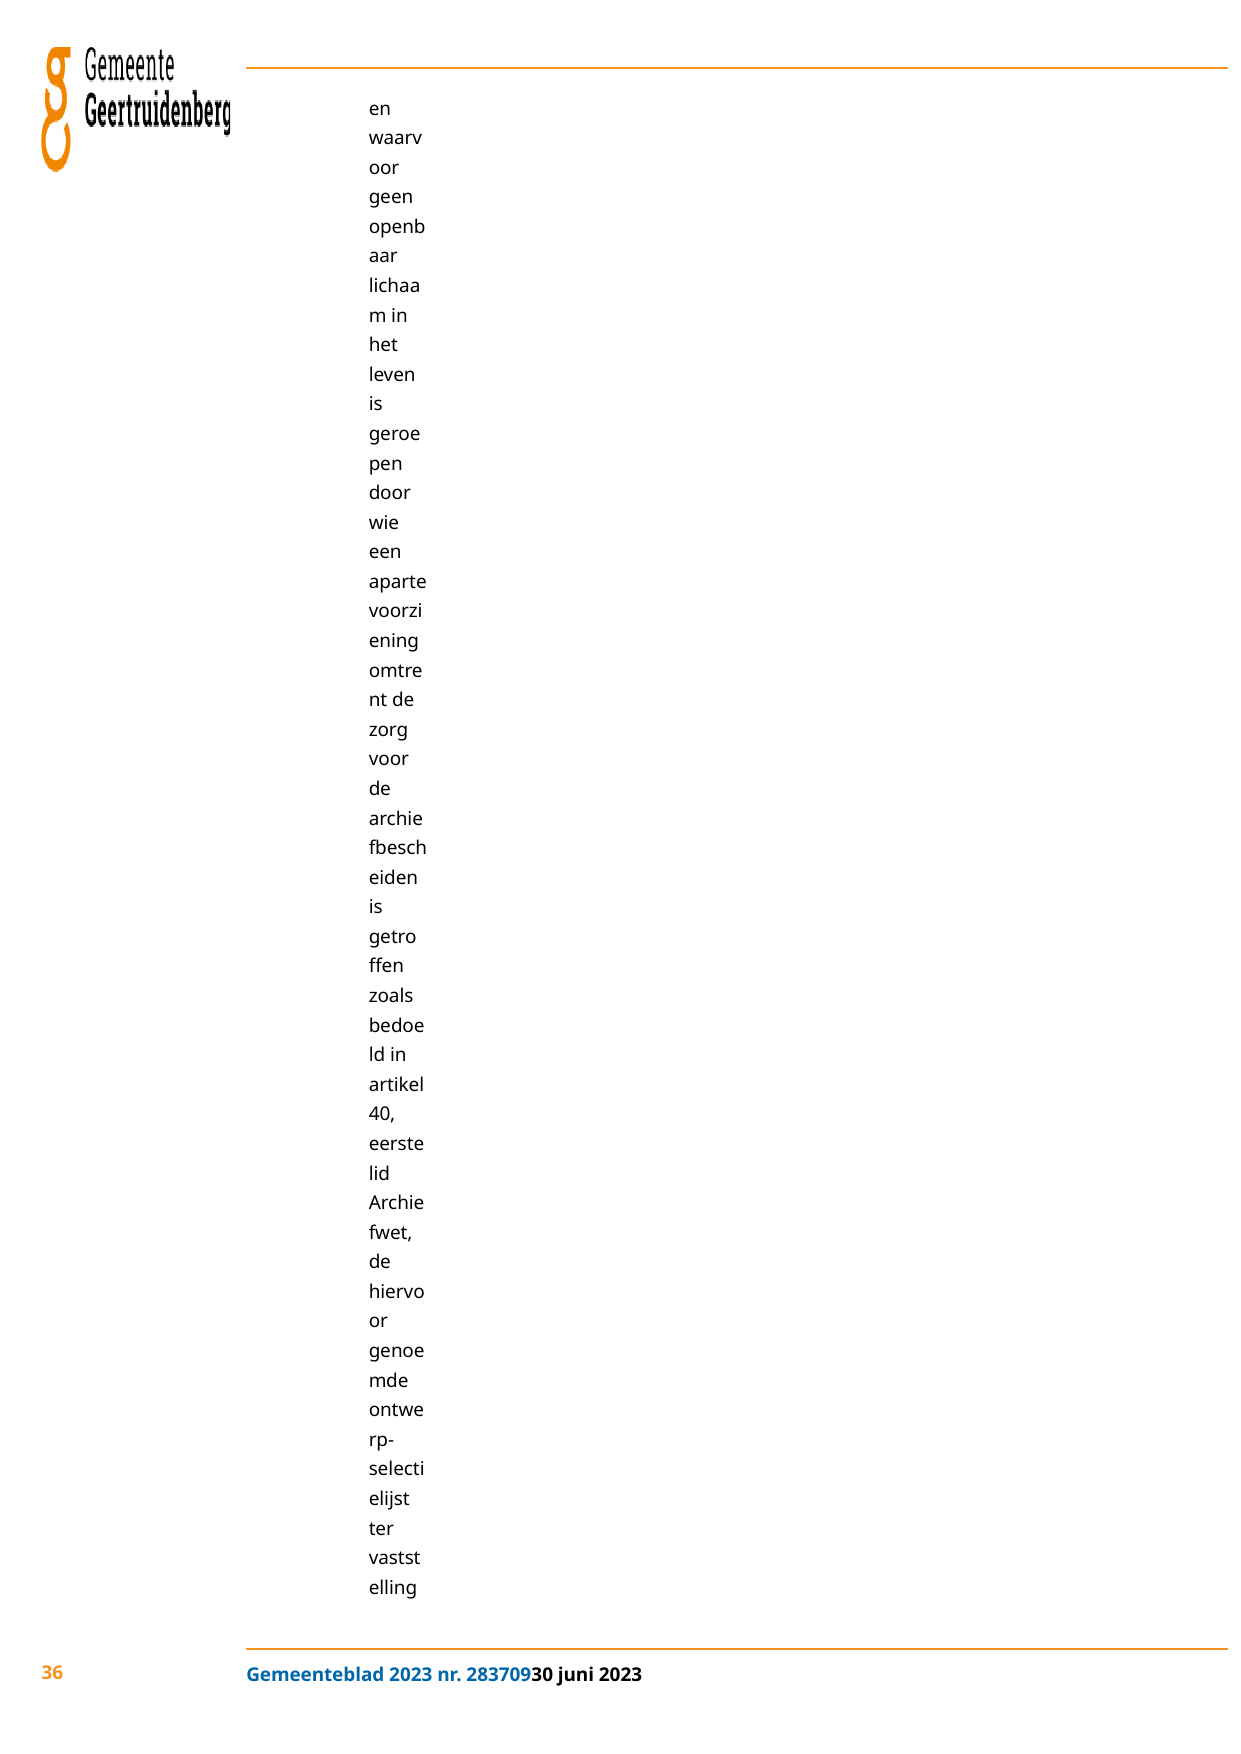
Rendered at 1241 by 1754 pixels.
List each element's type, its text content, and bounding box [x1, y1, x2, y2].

table_cell [730, 95, 790, 1600]
picture [41, 47, 231, 172]
table_cell en waarvoor geen openbaar lichaam in het leven is geroepen door wie een aparte voorziening omtrent de zorg voor de archiefbescheiden is getroffen zoals bedoeld in artikel 40, eerste lid Archiefwet, de hiervoor genoemde ontwerp-selectielijst ter vaststelling [369, 95, 429, 1600]
table_cell [1031, 95, 1152, 1600]
table_cell [911, 95, 1031, 1600]
table_cell [610, 95, 730, 1600]
table_cell [248, 95, 368, 1600]
table_cell [549, 95, 609, 1600]
table_cell [429, 95, 549, 1600]
table_cell [790, 95, 911, 1600]
